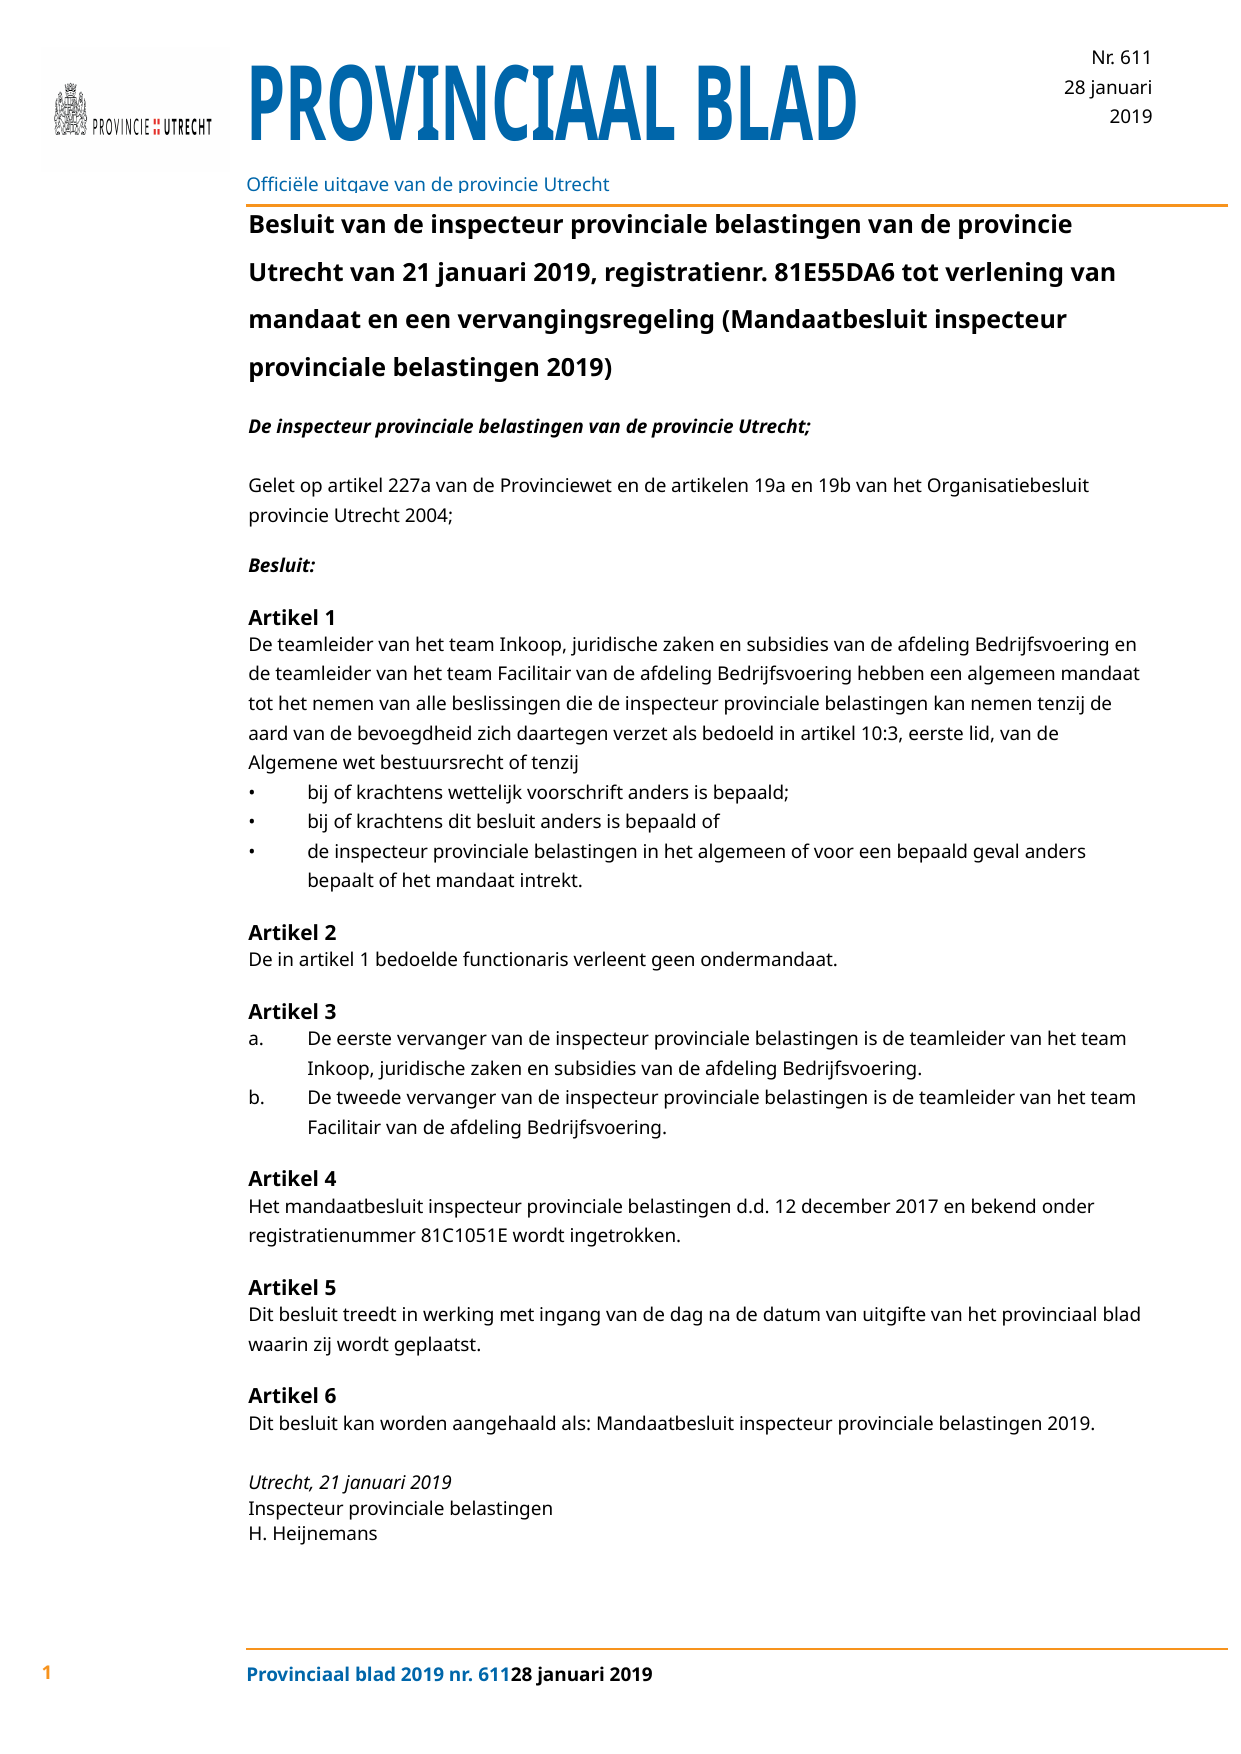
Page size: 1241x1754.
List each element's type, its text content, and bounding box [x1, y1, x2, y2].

text H. Heijnemans [248, 1521, 1152, 1546]
text Gelet op artikel 227a van de Provinciewet en de artikelen 19a en 19b van het Organisatiebesluit provincie Utrecht 2004; [248, 472, 1152, 528]
picture [41, 47, 231, 172]
text Artikel 1 [248, 603, 1152, 631]
text Dit besluit kan worden aangehaald als: Mandaatbesluit inspecteur provinciale belastingen 2019. [248, 1410, 1152, 1436]
text Inspecteur provinciale belastingen [248, 1495, 1152, 1521]
text Artikel 3 [248, 997, 1152, 1025]
list de inspecteur provinciale belastingen in het algemeen of voor een bepaald geval anders bepaalt of het mandaat intrekt. [248, 838, 1152, 893]
text Besluit van de inspecteur provinciale belastingen van de provincie Utrecht van 21 januari 2019, registratienr. 81E55DA6 tot verlening van mandaat en een vervangingsregeling (Mandaatbesluit inspecteur provinciale belastingen 2019) [248, 207, 1152, 384]
text De inspecteur provinciale belastingen van de provincie Utrecht; [248, 413, 1152, 439]
list De tweede vervanger van de inspecteur provinciale belastingen is de teamleider van het team Facilitair van de afdeling Bedrijfsvoering. [248, 1084, 1152, 1140]
list De eerste vervanger van de inspecteur provinciale belastingen is de teamleider van het team Inkoop, juridische zaken en subsidies van de afdeling Bedrijfsvoering. [248, 1025, 1152, 1081]
text De teamleider van het team Inkoop, juridische zaken en subsidies van de afdeling Bedrijfsvoering en de teamleider van het team Facilitair van de afdeling Bedrijfsvoering hebben een algemeen mandaat tot het nemen van alle beslissingen die de inspecteur provinciale belastingen kan nemen tenzij de aard van de bevoegdheid zich daartegen verzet als bedoeld in artikel 10:3, eerste lid, van de Algemene wet bestuursrecht of tenzij [248, 631, 1152, 775]
text Het mandaatbesluit inspecteur provinciale belastingen d.d. 12 december 2017 en bekend onder registratienummer 81C1051E wordt ingetrokken. [248, 1193, 1152, 1248]
text Besluit: [248, 552, 1152, 578]
text Artikel 2 [248, 918, 1152, 947]
text Dit besluit treedt in werking met ingang van de dag na de datum van uitgifte van het provinciaal blad waarin zij wordt geplaatst. [248, 1301, 1152, 1357]
list bij of krachtens dit besluit anders is bepaald of [248, 808, 1152, 834]
text Artikel 4 [248, 1164, 1152, 1193]
list bij of krachtens wettelijk voorschrift anders is bepaald; [248, 779, 1152, 805]
text Artikel 6 [248, 1381, 1152, 1410]
text Utrecht, 21 januari 2019 [248, 1469, 1152, 1495]
text Artikel 5 [248, 1273, 1152, 1301]
text De in artikel 1 bedoelde functionaris verleent geen ondermandaat. [248, 947, 1152, 972]
